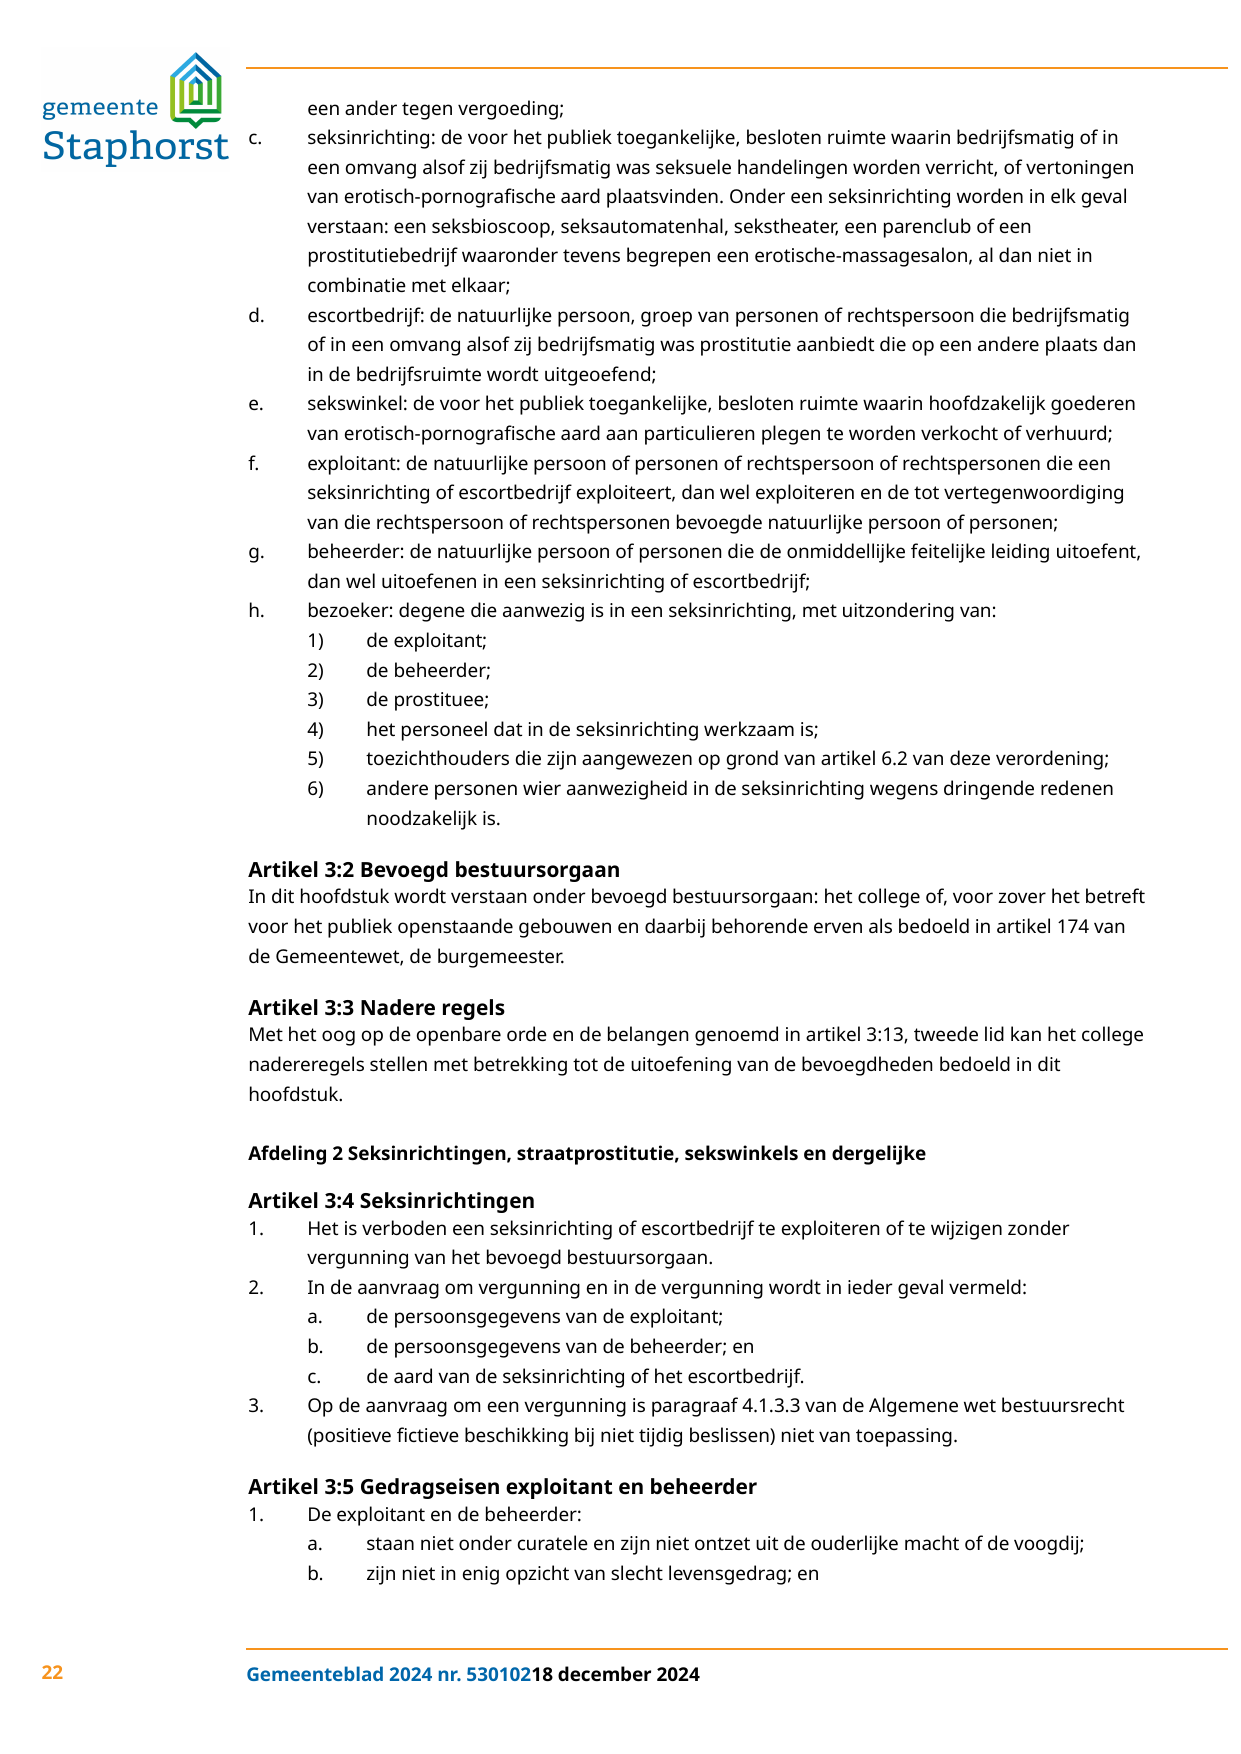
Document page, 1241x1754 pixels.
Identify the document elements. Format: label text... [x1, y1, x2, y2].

text Artikel 3:3 Nadere regels [248, 993, 1152, 1022]
list In de aanvraag om vergunning en in de vergunning wordt in ieder geval vermeld: [248, 1274, 1152, 1300]
picture [41, 47, 231, 172]
list escortbedrijf: de natuurlijke persoon, groep van personen of rechtspersoon die bedrijfsmatig of in een omvang alsof zij bedrijfsmatig was prostitutie aanbiedt die op een andere plaats dan in de bedrijfsruimte wordt uitgeoefend; [248, 302, 1152, 387]
list bezoeker: degene die aanwezig is in een seksinrichting, met uitzondering van: [248, 598, 1152, 623]
list Het is verboden een seksinrichting of escortbedrijf te exploiteren of te wijzigen zonder vergunning van het bevoegd bestuursorgaan. [248, 1215, 1152, 1270]
list beheerder: de natuurlijke persoon of personen die de onmiddellijke feitelijke leiding uitoefent, dan wel uitoefenen in een seksinrichting of escortbedrijf; [248, 538, 1152, 594]
list de aard van de seksinrichting of het escortbedrijf. [307, 1363, 1152, 1389]
list de exploitant; [307, 627, 1152, 653]
list de prostituee; [307, 686, 1152, 712]
list staan niet onder curatele en zijn niet ontzet uit de ouderlijke macht of de voogdij; [307, 1531, 1152, 1556]
list Op de aanvraag om een vergunning is paragraaf 4.1.3.3 van de Algemene wet bestuursrecht (positieve fictieve beschikking bij niet tijdig beslissen) niet van toepassing. [248, 1392, 1152, 1448]
list de persoonsgegevens van de exploitant; [307, 1304, 1152, 1329]
text In dit hoofdstuk wordt verstaan onder bevoegd bestuursorgaan: het college of, voor zover het betreft voor het publiek openstaande gebouwen en daarbij behorende erven als bedoeld in artikel 174 van de Gemeentewet, de burgemeester. [248, 884, 1152, 968]
text Artikel 3:5 Gedragseisen exploitant en beheerder [248, 1472, 1152, 1501]
text Artikel 3:4 Seksinrichtingen [248, 1187, 1152, 1215]
list de persoonsgegevens van de beheerder; en [307, 1333, 1152, 1359]
text Artikel 3:2 Bevoegd bestuursorgaan [248, 855, 1152, 884]
list een ander tegen vergoeding; [248, 95, 1152, 121]
list seksinrichting: de voor het publiek toegankelijke, besloten ruimte waarin bedrijfsmatig of in een omvang alsof zij bedrijfsmatig was seksuele handelingen worden verricht, of vertoningen van erotisch-pornografische aard plaatsvinden. Onder een seksinrichting worden in elk geval verstaan: een seksbioscoop, seksautomatenhal, sekstheater, een parenclub of een prostitutiebedrijf waaronder tevens begrepen een erotische-massagesalon, al dan niet in combinatie met elkaar; [248, 124, 1152, 298]
list toezichthouders die zijn aangewezen op grond van artikel 6.2 van deze verordening; [307, 746, 1152, 771]
list sekswinkel: de voor het publiek toegankelijke, besloten ruimte waarin hoofdzakelijk goederen van erotisch-pornografische aard aan particulieren plegen te worden verkocht of verhuurd; [248, 391, 1152, 446]
text Met het oog op de openbare orde en de belangen genoemd in artikel 3:13, tweede lid kan het college nadereregels stellen met betrekking tot de uitoefening van de bevoegdheden bedoeld in dit hoofdstuk. [248, 1022, 1152, 1107]
list De exploitant en de beheerder: [248, 1501, 1152, 1527]
list het personeel dat in de seksinrichting werkzaam is; [307, 716, 1152, 742]
list de beheerder; [307, 657, 1152, 683]
list exploitant: de natuurlijke persoon of personen of rechtspersoon of rechtspersonen die een seksinrichting of escortbedrijf exploiteert, dan wel exploiteren en de tot vertegenwoordiging van die rechtspersoon of rechtspersonen bevoegde natuurlijke persoon of personen; [248, 450, 1152, 535]
text Afdeling 2 Seksinrichtingen, straatprostitutie, sekswinkels en dergelijke [248, 1140, 1152, 1166]
list andere personen wier aanwezigheid in de seksinrichting wegens dringende redenen noodzakelijk is. [307, 775, 1152, 831]
list zijn niet in enig opzicht van slecht levensgedrag; en [307, 1560, 1152, 1586]
